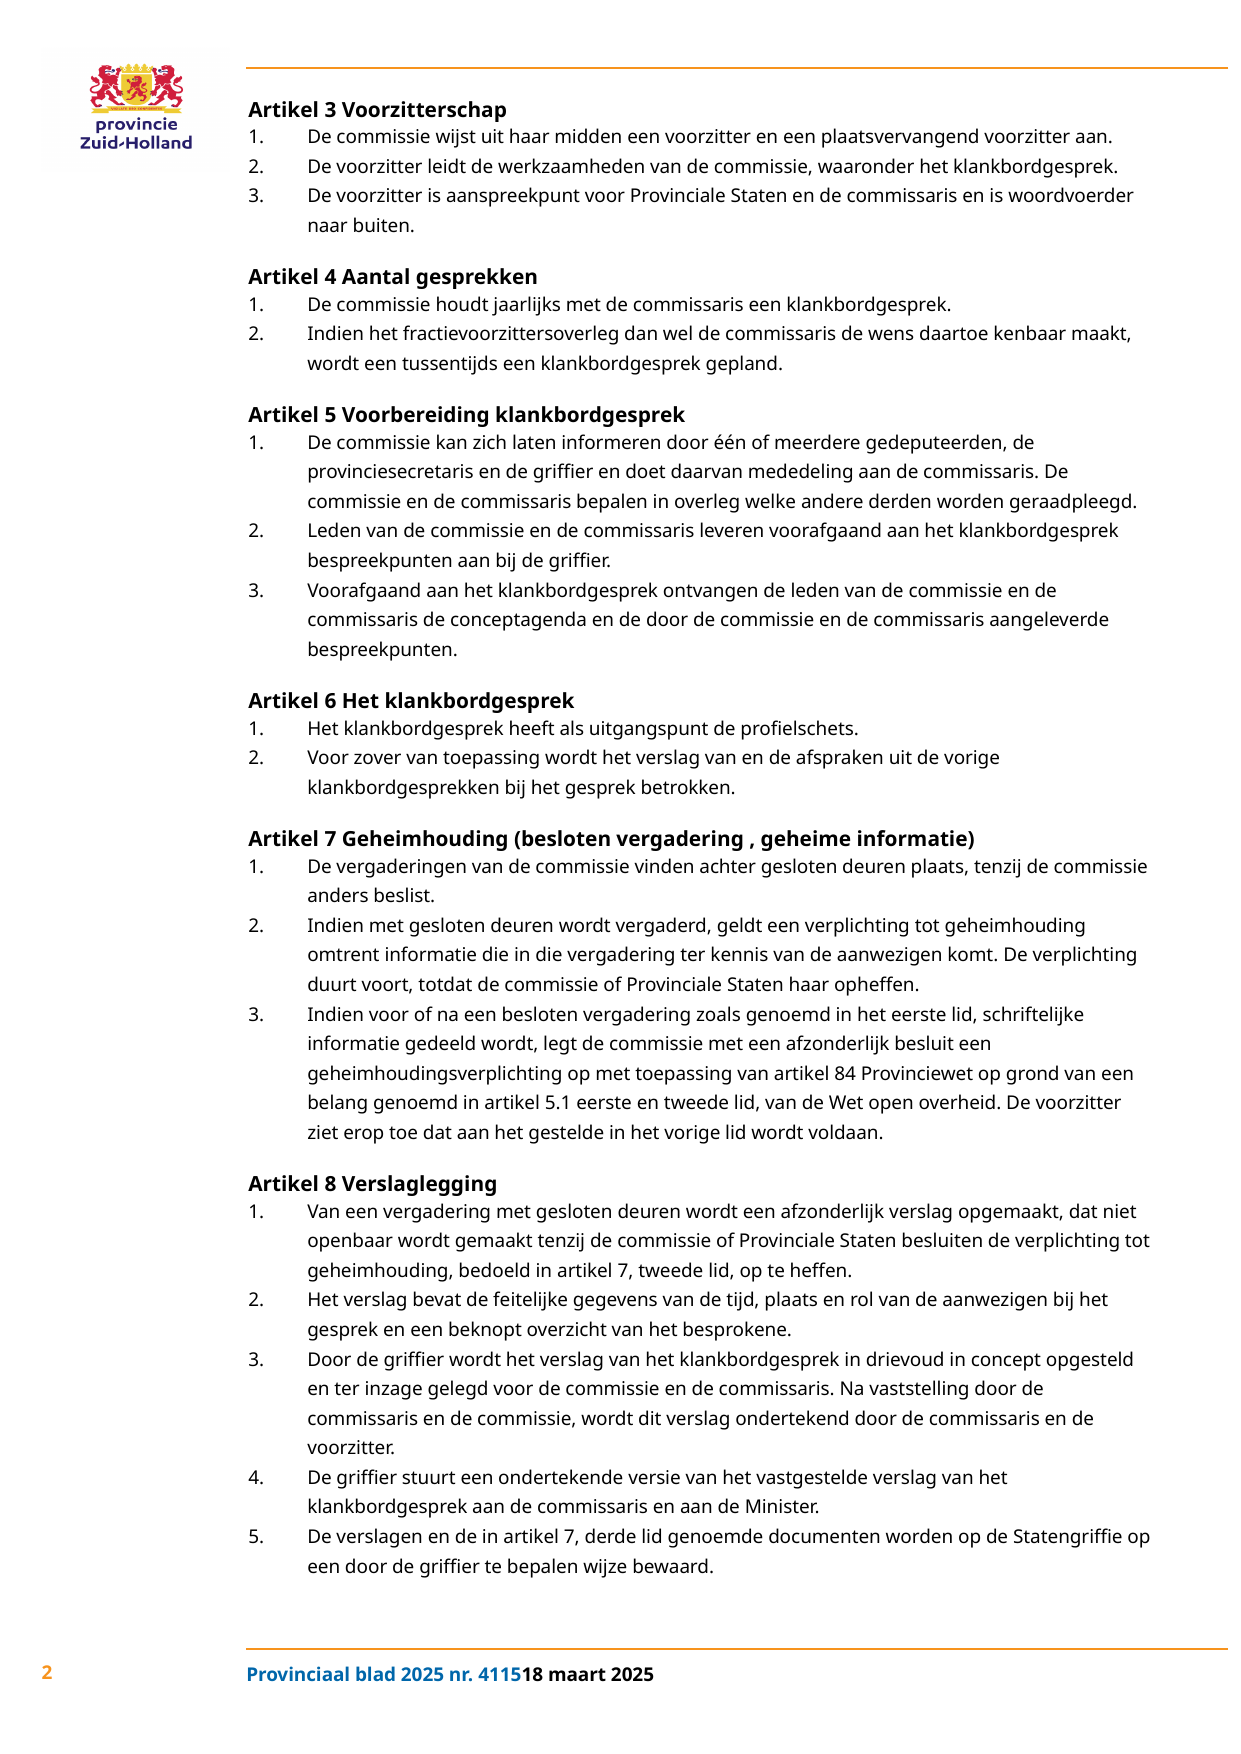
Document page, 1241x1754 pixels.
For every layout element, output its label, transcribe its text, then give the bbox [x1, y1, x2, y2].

text Artikel 7 Geheimhouding (besloten vergadering , geheime informatie) [248, 824, 1152, 853]
list Voor zover van toepassing wordt het verslag van en de afspraken uit de vorige klankbordgesprekken bij het gesprek betrokken. [248, 744, 1152, 800]
list Door de griffier wordt het verslag van het klankbordgesprek in drievoud in concept opgesteld en ter inzage gelegd voor de commissie en de commissaris. Na vaststelling door de commissaris en de commissie, wordt dit verslag ondertekend door de commissaris en de voorzitter. [248, 1346, 1152, 1460]
list Het verslag bevat de feitelijke gegevens van de tijd, plaats en rol van de aanwezigen bij het gesprek en een beknopt overzicht van het besprokene. [248, 1287, 1152, 1342]
list Voorafgaand aan het klankbordgesprek ontvangen de leden van de commissie en de commissaris de conceptagenda en de door de commissie en de commissaris aangeleverde bespreekpunten. [248, 577, 1152, 662]
text Artikel 8 Verslaglegging [248, 1169, 1152, 1198]
list De voorzitter leidt de werkzaamheden van de commissie, waaronder het klankbordgesprek. [248, 153, 1152, 178]
list De commissie wijst uit haar midden een voorzitter en een plaatsvervangend voorzitter aan. [248, 123, 1152, 149]
text Artikel 5 Voorbereiding klankbordgesprek [248, 400, 1152, 429]
list De voorzitter is aanspreekpunt voor Provinciale Staten en de commissaris en is woordvoerder naar buiten. [248, 182, 1152, 238]
text Artikel 6 Het klankbordgesprek [248, 686, 1152, 715]
picture [41, 47, 231, 172]
list Het klankbordgesprek heeft als uitgangspunt de profielschets. [248, 715, 1152, 741]
text Artikel 4 Aantal gesprekken [248, 262, 1152, 291]
list Indien met gesloten deuren wordt vergaderd, geldt een verplichting tot geheimhouding omtrent informatie die in die vergadering ter kennis van de aanwezigen komt. De verplichting duurt voort, totdat de commissie of Provinciale Staten haar opheffen. [248, 912, 1152, 997]
list De griffier stuurt een ondertekende versie van het vastgestelde verslag van het klankbordgesprek aan de commissaris en aan de Minister. [248, 1464, 1152, 1519]
list Indien voor of na een besloten vergadering zoals genoemd in het eerste lid, schriftelijke informatie gedeeld wordt, legt de commissie met een afzonderlijk besluit een geheimhoudingsverplichting op met toepassing van artikel 84 Provinciewet op grond van een belang genoemd in artikel 5.1 eerste en tweede lid, van de Wet open overheid. De voorzitter ziet erop toe dat aan het gestelde in het vorige lid wordt voldaan. [248, 1001, 1152, 1145]
list De commissie kan zich laten informeren door één of meerdere gedeputeerden, de provinciesecretaris en de griffier en doet daarvan mededeling aan de commissaris. De commissie en de commissaris bepalen in overleg welke andere derden worden geraadpleegd. [248, 429, 1152, 514]
list De verslagen en de in artikel 7, derde lid genoemde documenten worden op de Statengriffie op een door de griffier te bepalen wijze bewaard. [248, 1523, 1152, 1579]
list De vergaderingen van de commissie vinden achter gesloten deuren plaats, tenzij de commissie anders beslist. [248, 853, 1152, 908]
list De commissie houdt jaarlijks met de commissaris een klankbordgesprek. [248, 291, 1152, 317]
text Artikel 3 Voorzitterschap [248, 95, 1152, 123]
list Indien het fractievoorzittersoverleg dan wel de commissaris de wens daartoe kenbaar maakt, wordt een tussentijds een klankbordgesprek gepland. [248, 320, 1152, 376]
list Van een vergadering met gesloten deuren wordt een afzonderlijk verslag opgemaakt, dat niet openbaar wordt gemaakt tenzij de commissie of Provinciale Staten besluiten de verplichting tot geheimhouding, bedoeld in artikel 7, tweede lid, op te heffen. [248, 1198, 1152, 1283]
list Leden van de commissie en de commissaris leveren voorafgaand aan het klankbordgesprek bespreekpunten aan bij de griffier. [248, 518, 1152, 573]
